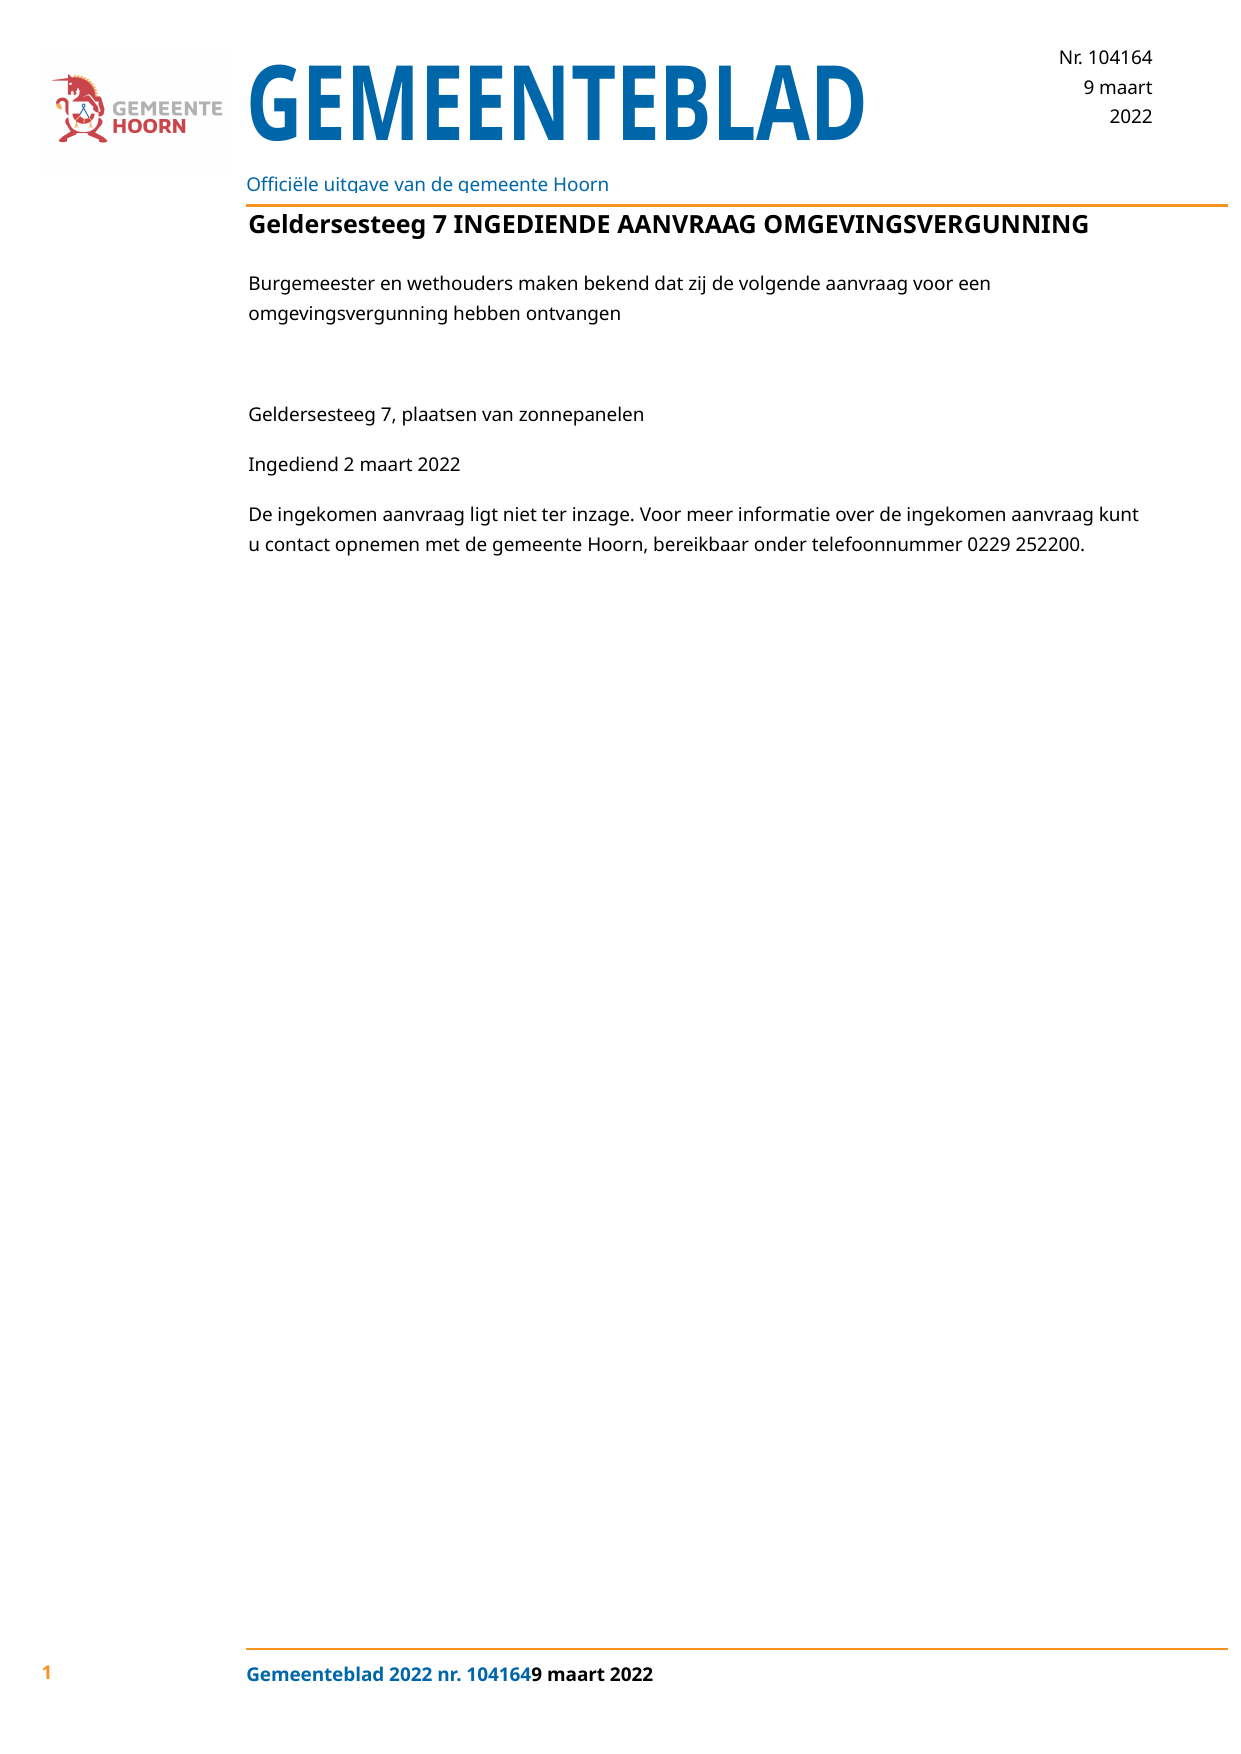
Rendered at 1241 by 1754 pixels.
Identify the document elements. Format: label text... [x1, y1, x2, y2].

text Burgemeester en wethouders maken bekend dat zij de volgende aanvraag voor een omgevingsvergunning hebben ontvangen [248, 270, 1152, 326]
text Ingediend 2 maart 2022 [248, 451, 1152, 477]
text Geldersesteeg 7 INGEDIENDE AANVRAAG OMGEVINGSVERGUNNING [248, 207, 1152, 241]
picture [41, 47, 231, 172]
text De ingekomen aanvraag ligt niet ter inzage. Voor meer informatie over de ingekomen aanvraag kunt u contact opnemen met de gemeente Hoorn, bereikbaar onder telefoonnummer 0229 252200. [248, 502, 1152, 557]
text Geldersesteeg 7, plaatsen van zonnepanelen [248, 401, 1152, 426]
